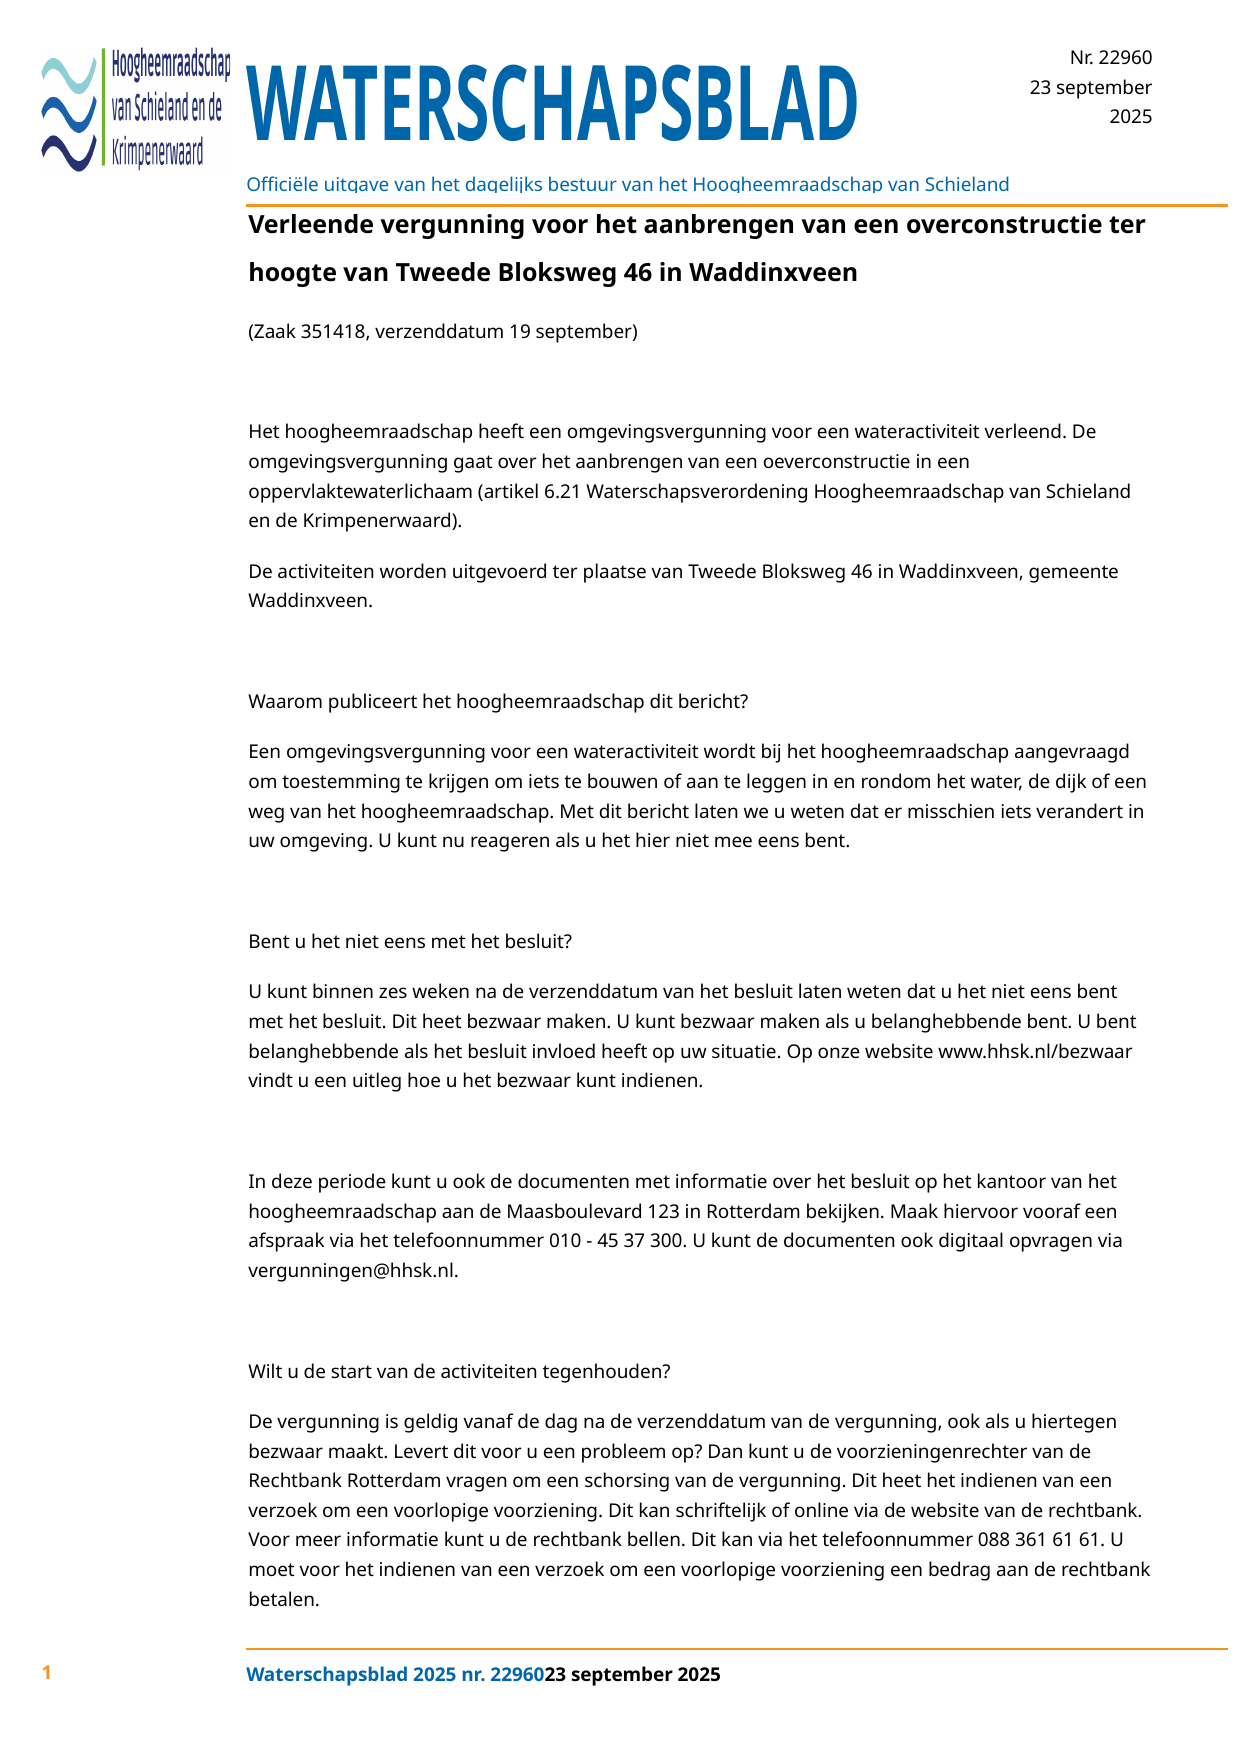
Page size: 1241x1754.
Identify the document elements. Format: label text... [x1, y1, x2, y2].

text De activiteiten worden uitgevoerd ter plaatse van Tweede Bloksweg 46 in Waddinxveen, gemeente Waddinxveen. [248, 558, 1152, 613]
text In deze periode kunt u ook de documenten met informatie over het besluit op het kantoor van het hoogheemraadschap aan de Maasboulevard 123 in Rotterdam bekijken. Maak hiervoor vooraf een afspraak via het telefoonnummer 010 - 45 37 300. U kunt de documenten ook digitaal opvragen via vergunningen@hhsk.nl. [248, 1168, 1152, 1283]
text U kunt binnen zes weken na de verzenddatum van het besluit laten weten dat u het niet eens bent met het besluit. Dit heet bezwaar maken. U kunt bezwaar maken als u belanghebbende bent. U bent belanghebbende als het besluit invloed heeft op uw situatie. Op onze website www.hhsk.nl/bezwaar vindt u een uitleg hoe u het bezwaar kunt indienen. [248, 979, 1152, 1093]
text Een omgevingsvergunning voor een wateractiviteit wordt bij het hoogheemraadschap aangevraagd om toestemming te krijgen om iets te bouwen of aan te leggen in en rondom het water, de dijk of een weg van het hoogheemraadschap. Met dit bericht laten we u weten dat er misschien iets verandert in uw omgeving. U kunt nu reageren als u het hier niet mee eens bent. [248, 739, 1152, 853]
text Wilt u de start van de activiteiten tegenhouden? [248, 1358, 1152, 1384]
text Bent u het niet eens met het besluit? [248, 928, 1152, 954]
text De vergunning is geldig vanaf de dag na de verzenddatum van de vergunning, ook als u hiertegen bezwaar maakt. Levert dit voor u een probleem op? Dan kunt u de voorzieningenrechter van de Rechtbank Rotterdam vragen om een schorsing van de vergunning. Dit heet het indienen van een verzoek om een voorlopige voorziening. Dit kan schriftelijk of online via de website van de rechtbank. Voor meer informatie kunt u de rechtbank bellen. Dit kan via het telefoonnummer 088 361 61 61. U moet voor het indienen van een verzoek om een voorlopige voorziening een bedrag aan de rechtbank betalen. [248, 1408, 1152, 1612]
text Verleende vergunning voor het aanbrengen van een overconstructie ter hoogte van Tweede Bloksweg 46 in Waddinxveen [248, 207, 1152, 288]
text Het hoogheemraadschap heeft een omgevingsvergunning voor een wateractiviteit verleend. De omgevingsvergunning gaat over het aanbrengen van een oeverconstructie in een oppervlaktewaterlichaam (artikel 6.21 Waterschapsverordening Hoogheemraadschap van Schieland en de Krimpenerwaard). [248, 419, 1152, 533]
text Waarom publiceert het hoogheemraadschap dit bericht? [248, 688, 1152, 714]
text (Zaak 351418, verzenddatum 19 september) [248, 318, 1152, 344]
picture [41, 47, 231, 172]
